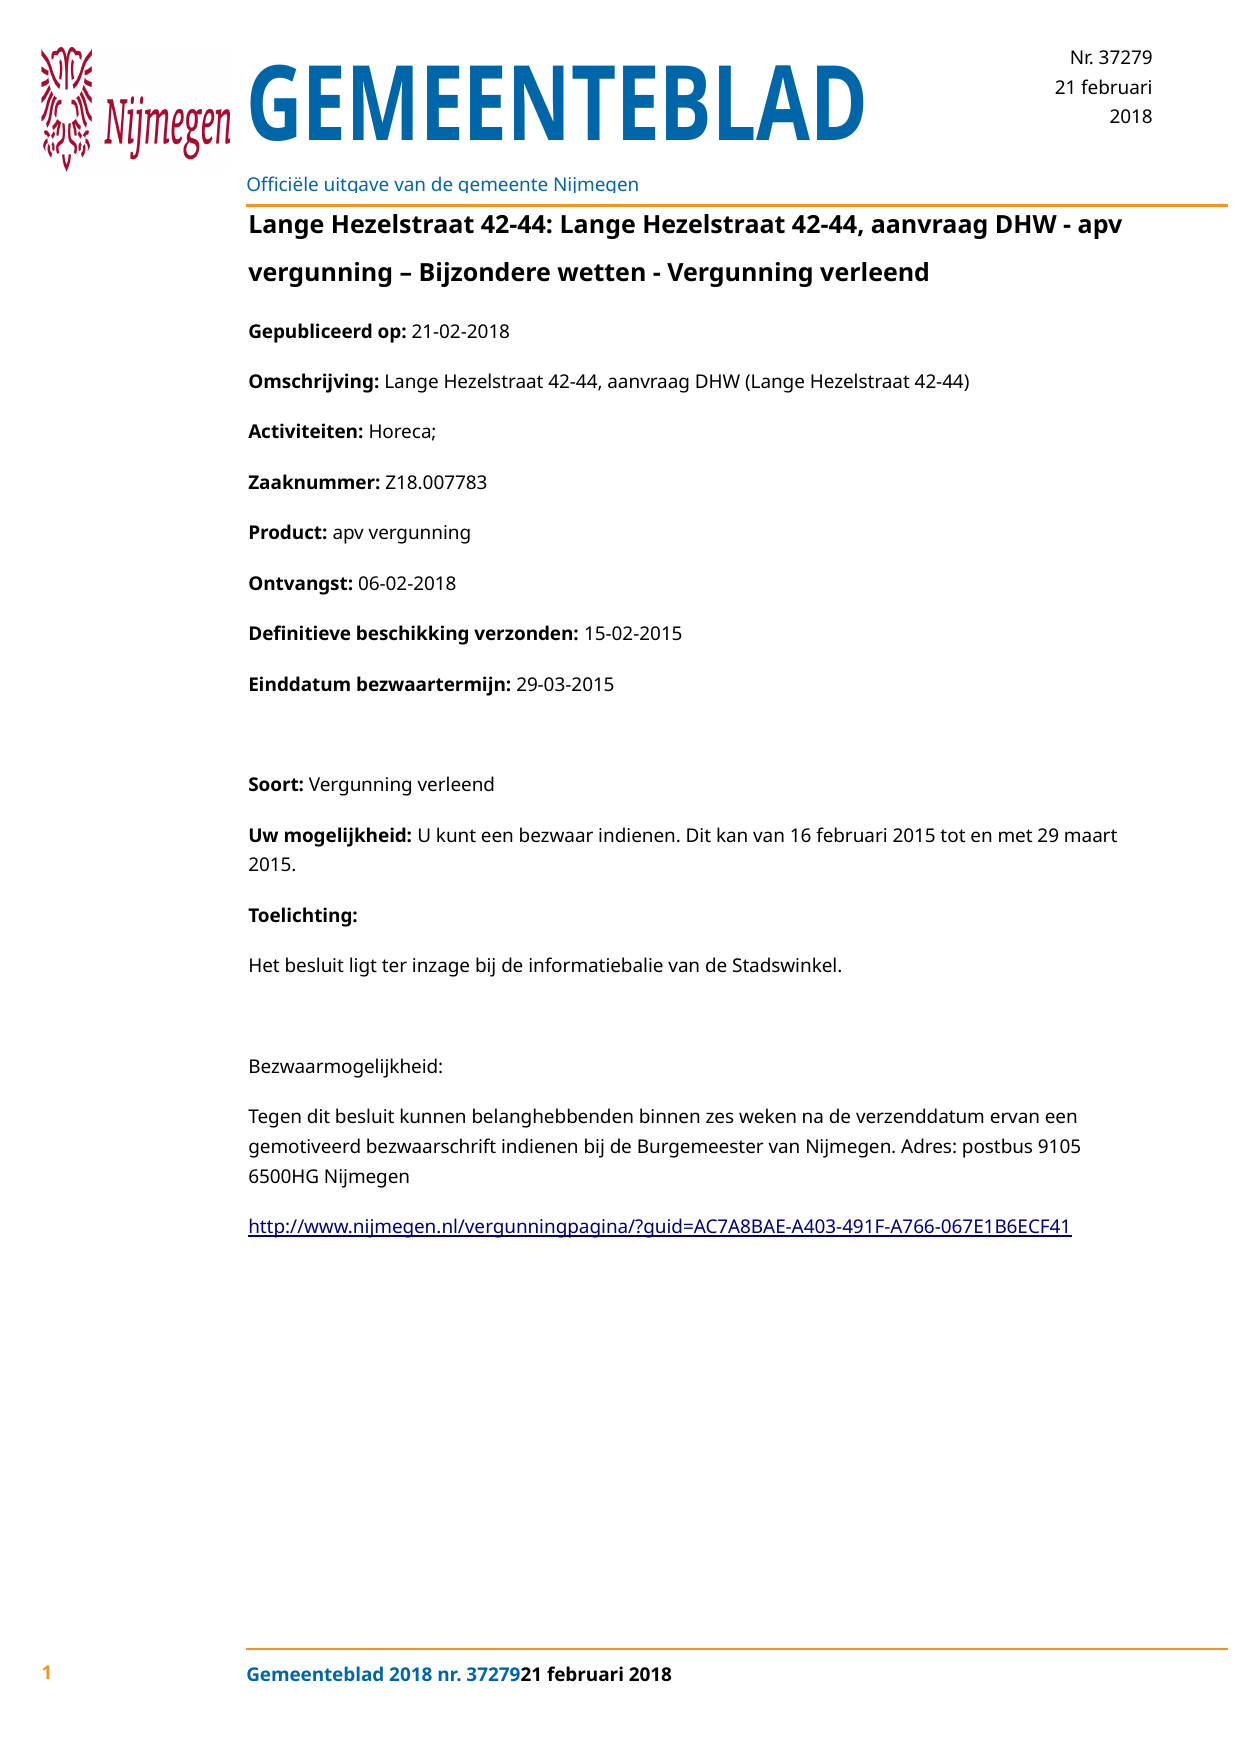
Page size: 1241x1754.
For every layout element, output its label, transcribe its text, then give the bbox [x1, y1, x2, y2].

picture [41, 47, 231, 172]
text Tegen dit besluit kunnen belanghebbenden binnen zes weken na de verzenddatum ervan een gemotiveerd bezwaarschrift indienen bij de Burgemeester van Nijmegen. Adres: postbus 9105 6500HG Nijmegen [248, 1104, 1152, 1189]
text Lange Hezelstraat 42-44: Lange Hezelstraat 42-44, aanvraag DHW - apv vergunning – Bijzondere wetten - Vergunning verleend [248, 207, 1152, 288]
text Einddatum bezwaartermijn: 29-03-2015 [248, 671, 1152, 697]
text Het besluit ligt ter inzage bij de informatiebalie van de Stadswinkel. [248, 952, 1152, 978]
text Soort: Vergunning verleend [248, 772, 1152, 797]
text Gepubliceerd op: 21-02-2018 [248, 318, 1152, 344]
text http://www.nijmegen.nl/vergunningpagina/?guid=AC7A8BAE-A403-491F-A766-067E1B6ECF41 [248, 1213, 1152, 1239]
text Zaaknummer: Z18.007783 [248, 469, 1152, 495]
text Bezwaarmogelijkheid: [248, 1053, 1152, 1079]
text Ontvangst: 06-02-2018 [248, 570, 1152, 596]
text Omschrijving: Lange Hezelstraat 42-44, aanvraag DHW (Lange Hezelstraat 42-44) [248, 368, 1152, 394]
text Definitieve beschikking verzonden: 15-02-2015 [248, 620, 1152, 646]
text Product: apv vergunning [248, 519, 1152, 545]
text Activiteiten: Horeca; [248, 419, 1152, 444]
text Uw mogelijkheid: U kunt een bezwaar indienen. Dit kan van 16 februari 2015 tot en met 29 maart 2015. [248, 822, 1152, 877]
text Toelichting: [248, 902, 1152, 928]
